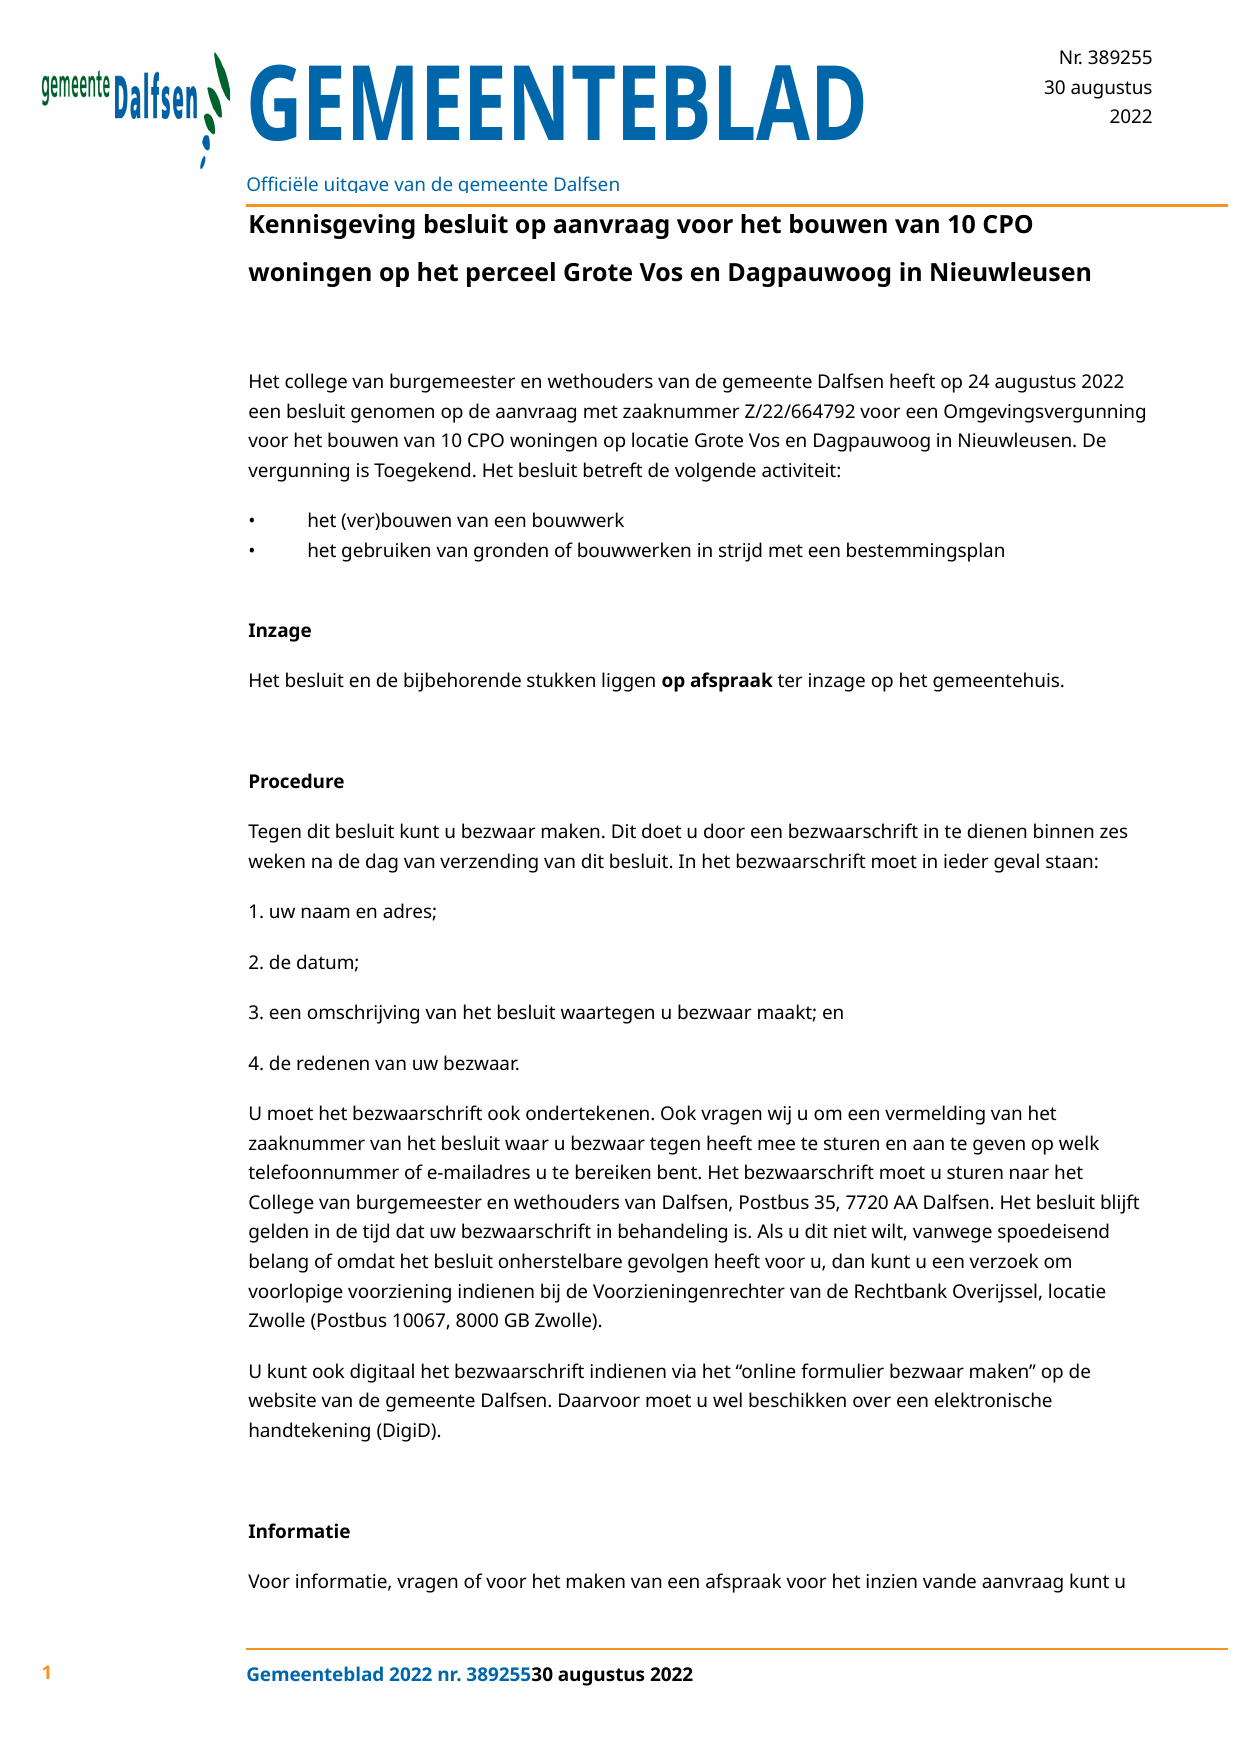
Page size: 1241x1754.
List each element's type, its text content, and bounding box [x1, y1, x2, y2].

text 4. de redenen van uw bezwaar. [248, 1050, 1152, 1076]
text Informatie [248, 1518, 1152, 1544]
text Tegen dit besluit kunt u bezwaar maken. Dit doet u door een bezwaarschrift in te dienen binnen zes weken na de dag van verzending van dit besluit. In het bezwaarschrift moet in ieder geval staan: [248, 819, 1152, 874]
text Het besluit en de bijbehorende stukken liggen op afspraak ter inzage op het gemeentehuis. [248, 667, 1152, 693]
text Inzage [248, 617, 1152, 643]
text U kunt ook digitaal het bezwaarschrift indienen via het “online formulier bezwaar maken” op de website van de gemeente Dalfsen. Daarvoor moet u wel beschikken over een elektronische handtekening (DigiD). [248, 1358, 1152, 1443]
text Kennisgeving besluit op aanvraag voor het bouwen van 10 CPO woningen op het perceel Grote Vos en Dagpauwoog in Nieuwleusen [248, 207, 1152, 288]
text U moet het bezwaarschrift ook ondertekenen. Ook vragen wij u om een vermelding van het zaaknummer van het besluit waar u bezwaar tegen heeft mee te sturen en aan te geven op welk telefoonnummer of e-mailadres u te bereiken bent. Het bezwaarschrift moet u sturen naar het College van burgemeester en wethouders van Dalfsen, Postbus 35, 7720 AA Dalfsen. Het besluit blijft gelden in de tijd dat uw bezwaarschrift in behandeling is. Als u dit niet wilt, vanwege spoedeisend belang of omdat het besluit onherstelbare gevolgen heeft voor u, dan kunt u een verzoek om voorlopige voorziening indienen bij de Voorzieningenrechter van de Rechtbank Overijssel, locatie Zwolle (Postbus 10067, 8000 GB Zwolle). [248, 1100, 1152, 1333]
text Procedure [248, 768, 1152, 794]
list het (ver)bouwen van een bouwwerk [248, 507, 1152, 533]
text 3. een omschrijving van het besluit waartegen u bezwaar maakt; en [248, 999, 1152, 1025]
text 2. de datum; [248, 949, 1152, 975]
list het gebruiken van gronden of bouwwerken in strijd met een bestemmingsplan [248, 537, 1152, 563]
text Voor informatie, vragen of voor het maken van een afspraak voor het inzien vande aanvraag kunt u [248, 1568, 1152, 1594]
text Het college van burgemeester en wethouders van de gemeente Dalfsen heeft op 24 augustus 2022 een besluit genomen op de aanvraag met zaaknummer Z/22/664792 voor een Omgevingsvergunning voor het bouwen van 10 CPO woningen op locatie Grote Vos en Dagpauwoog in Nieuwleusen. De vergunning is Toegekend. Het besluit betreft de volgende activiteit: [248, 368, 1152, 483]
picture [41, 47, 231, 172]
text 1. uw naam en adres; [248, 899, 1152, 924]
